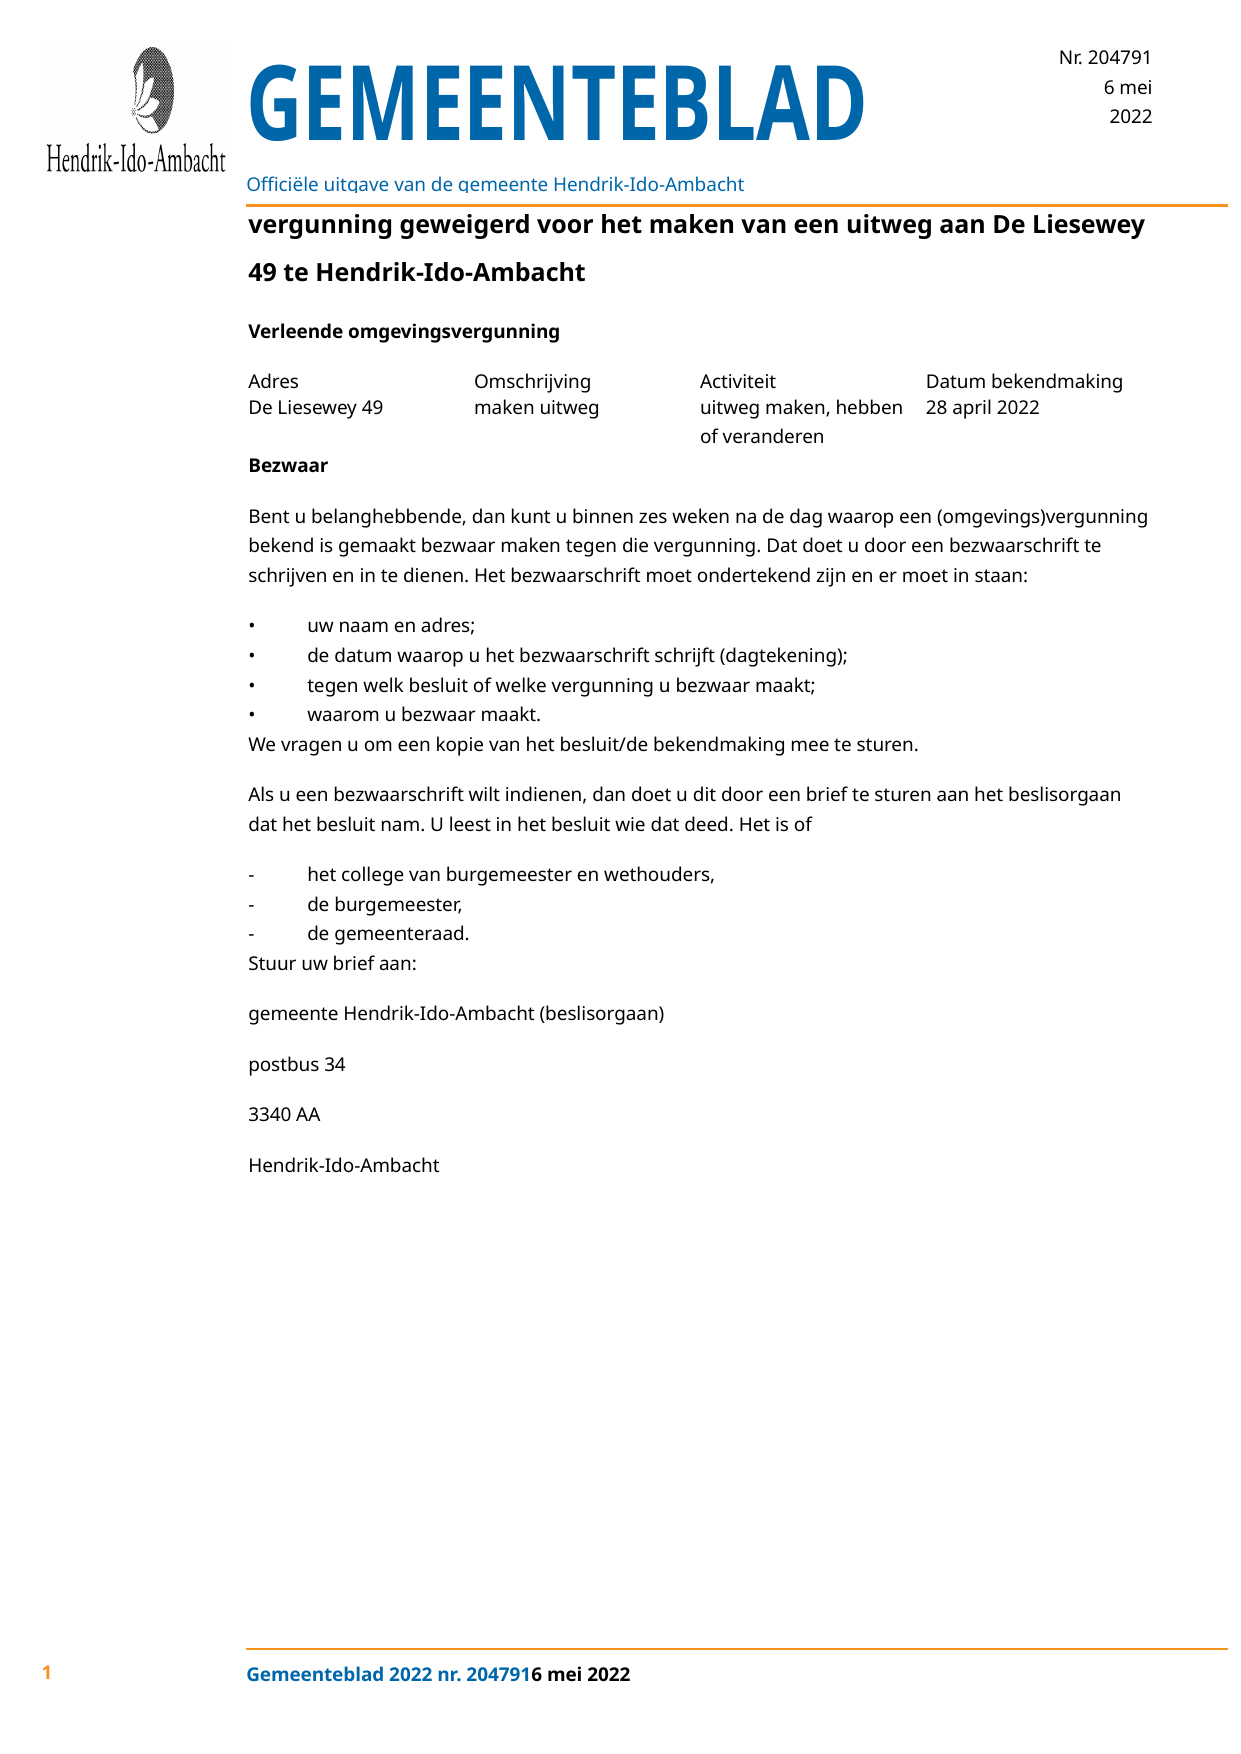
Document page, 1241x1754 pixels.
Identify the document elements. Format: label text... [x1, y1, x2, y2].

table_cell maken uitweg [474, 394, 700, 449]
list de burgemeester, [248, 891, 1152, 917]
text 3340 AA [248, 1101, 1152, 1127]
list de datum waarop u het bezwaarschrift schrijft (dagtekening); [248, 642, 1152, 668]
text gemeente Hendrik-Ido-Ambacht (beslisorgaan) [248, 1001, 1152, 1026]
picture [41, 47, 231, 172]
table_header Datum bekendmaking [926, 369, 1152, 394]
text Hendrik-Ido-Ambacht [248, 1152, 1152, 1178]
table_header Activiteit [700, 369, 926, 394]
text vergunning geweigerd voor het maken van een uitweg aan De Liesewey 49 te Hendrik-Ido-Ambacht [248, 207, 1152, 288]
text Bent u belanghebbende, dan kunt u binnen zes weken na de dag waarop een (omgevings)vergunning bekend is gemaakt bezwaar maken tegen die vergunning. Dat doet u door een bezwaarschrift te schrijven en in te dienen. Het bezwaarschrift moet ondertekend zijn en er moet in staan: [248, 503, 1152, 588]
list waarom u bezwaar maakt. [248, 701, 1152, 727]
list de gemeenteraad. [248, 921, 1152, 946]
list uw naam en adres; [248, 613, 1152, 638]
text Stuur uw brief aan: [248, 950, 1152, 976]
text Verleende omgevingsvergunning [248, 318, 1152, 344]
table_cell uitweg maken, hebben of veranderen [700, 394, 926, 449]
text Bezwaar [248, 453, 1152, 478]
table_header Omschrijving [474, 369, 700, 394]
table_header Adres [248, 369, 474, 394]
table_cell De Liesewey 49 [248, 394, 474, 449]
list tegen welk besluit of welke vergunning u bezwaar maakt; [248, 672, 1152, 698]
list het college van burgemeester en wethouders, [248, 861, 1152, 887]
text We vragen u om een kopie van het besluit/de bekendmaking mee te sturen. [248, 731, 1152, 757]
text Als u een bezwaarschrift wilt indienen, dan doet u dit door een brief te sturen aan het beslisorgaan dat het besluit nam. U leest in het besluit wie dat deed. Het is of [248, 781, 1152, 837]
table_cell 28 april 2022 [926, 394, 1152, 449]
text postbus 34 [248, 1051, 1152, 1077]
